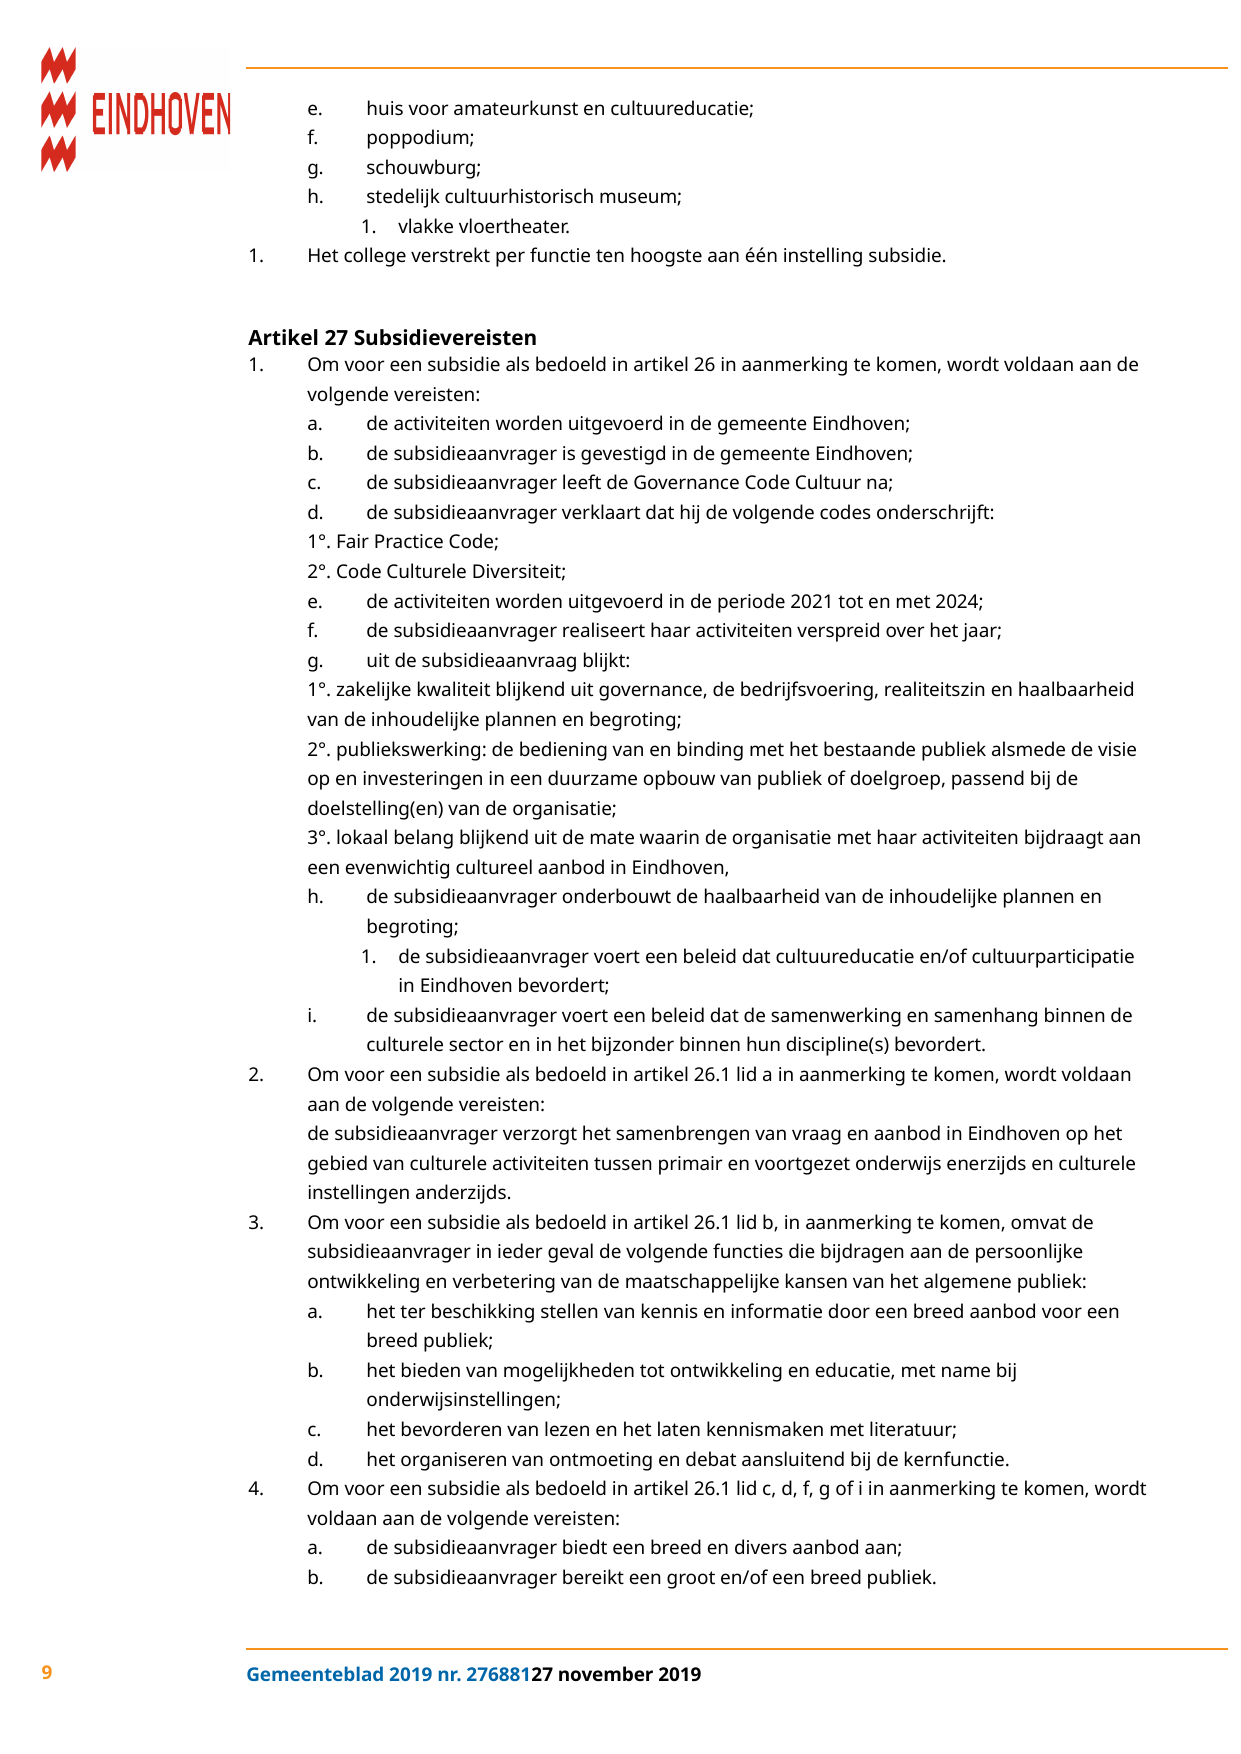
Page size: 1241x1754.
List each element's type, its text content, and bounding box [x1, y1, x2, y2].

list de subsidieaanvrager voert een beleid dat de samenwerking en samenhang binnen de culturele sector en in het bijzonder binnen hun discipline(s) bevordert. [307, 1002, 1152, 1057]
list de subsidieaanvrager voert een beleid dat cultuureducatie en/of cultuurparticipatie in Eindhoven bevordert; [361, 943, 1152, 998]
list Om voor een subsidie als bedoeld in artikel 26.1 lid c, d, f, g of i in aanmerking te komen, wordt voldaan aan de volgende vereisten: [248, 1475, 1152, 1531]
list Om voor een subsidie als bedoeld in artikel 26 in aanmerking te komen, wordt voldaan aan de volgende vereisten: [248, 351, 1152, 406]
list de subsidieaanvrager biedt een breed en divers aanbod aan; [307, 1534, 1152, 1560]
list 2°. publiekswerking: de bediening van en binding met het bestaande publiek alsmede de visie op en investeringen in een duurzame opbouw van publiek of doelgroep, passend bij de doelstelling(en) van de organisatie; [248, 736, 1152, 821]
text Artikel 27 Subsidievereisten [248, 323, 1152, 351]
list Om voor een subsidie als bedoeld in artikel 26.1 lid a in aanmerking te komen, wordt voldaan aan de volgende vereisten: [248, 1061, 1152, 1116]
list poppodium; [307, 124, 1152, 150]
list de activiteiten worden uitgevoerd in de gemeente Eindhoven; [307, 410, 1152, 436]
list 2°. Code Culturele Diversiteit; [248, 558, 1152, 584]
list de subsidieaanvrager bereikt een groot en/of een breed publiek. [307, 1564, 1152, 1590]
list de subsidieaanvrager leeft de Governance Code Cultuur na; [307, 469, 1152, 495]
list de subsidieaanvrager verzorgt het samenbrengen van vraag en aanbod in Eindhoven op het gebied van culturele activiteiten tussen primair en voortgezet onderwijs enerzijds en culturele instellingen anderzijds. [248, 1120, 1152, 1205]
picture [41, 47, 231, 172]
list het organiseren van ontmoeting en debat aansluitend bij de kernfunctie. [307, 1446, 1152, 1471]
list de subsidieaanvrager verklaart dat hij de volgende codes onderschrijft: [307, 499, 1152, 525]
list stedelijk cultuurhistorisch museum; [307, 183, 1152, 209]
list Om voor een subsidie als bedoeld in artikel 26.1 lid b, in aanmerking te komen, omvat de subsidieaanvrager in ieder geval de volgende functies die bijdragen aan de persoonlijke ontwikkeling en verbetering van de maatschappelijke kansen van het algemene publiek: [248, 1209, 1152, 1294]
list de subsidieaanvrager is gevestigd in de gemeente Eindhoven; [307, 440, 1152, 466]
list het ter beschikking stellen van kennis en informatie door een breed aanbod voor een breed publiek; [307, 1298, 1152, 1353]
list schouwburg; [307, 154, 1152, 180]
list huis voor amateurkunst en cultuureducatie; [307, 95, 1152, 121]
list uit de subsidieaanvraag blijkt: [307, 647, 1152, 673]
list vlakke vloertheater. [361, 213, 1152, 239]
list de subsidieaanvrager onderbouwt de haalbaarheid van de inhoudelijke plannen en begroting; [307, 884, 1152, 939]
list de activiteiten worden uitgevoerd in de periode 2021 tot en met 2024; [307, 588, 1152, 613]
list Het college verstrekt per functie ten hoogste aan één instelling subsidie. [248, 243, 1152, 268]
list 3°. lokaal belang blijkend uit de mate waarin de organisatie met haar activiteiten bijdraagt aan een evenwichtig cultureel aanbod in Eindhoven, [248, 824, 1152, 880]
list de subsidieaanvrager realiseert haar activiteiten verspreid over het jaar; [307, 617, 1152, 643]
list 1°. Fair Practice Code; [248, 529, 1152, 554]
list het bevorderen van lezen en het laten kennismaken met literatuur; [307, 1416, 1152, 1442]
list het bieden van mogelijkheden tot ontwikkeling en educatie, met name bij onderwijsinstellingen; [307, 1357, 1152, 1412]
list 1°. zakelijke kwaliteit blijkend uit governance, de bedrijfsvoering, realiteitszin en haalbaarheid van de inhoudelijke plannen en begroting; [248, 677, 1152, 732]
